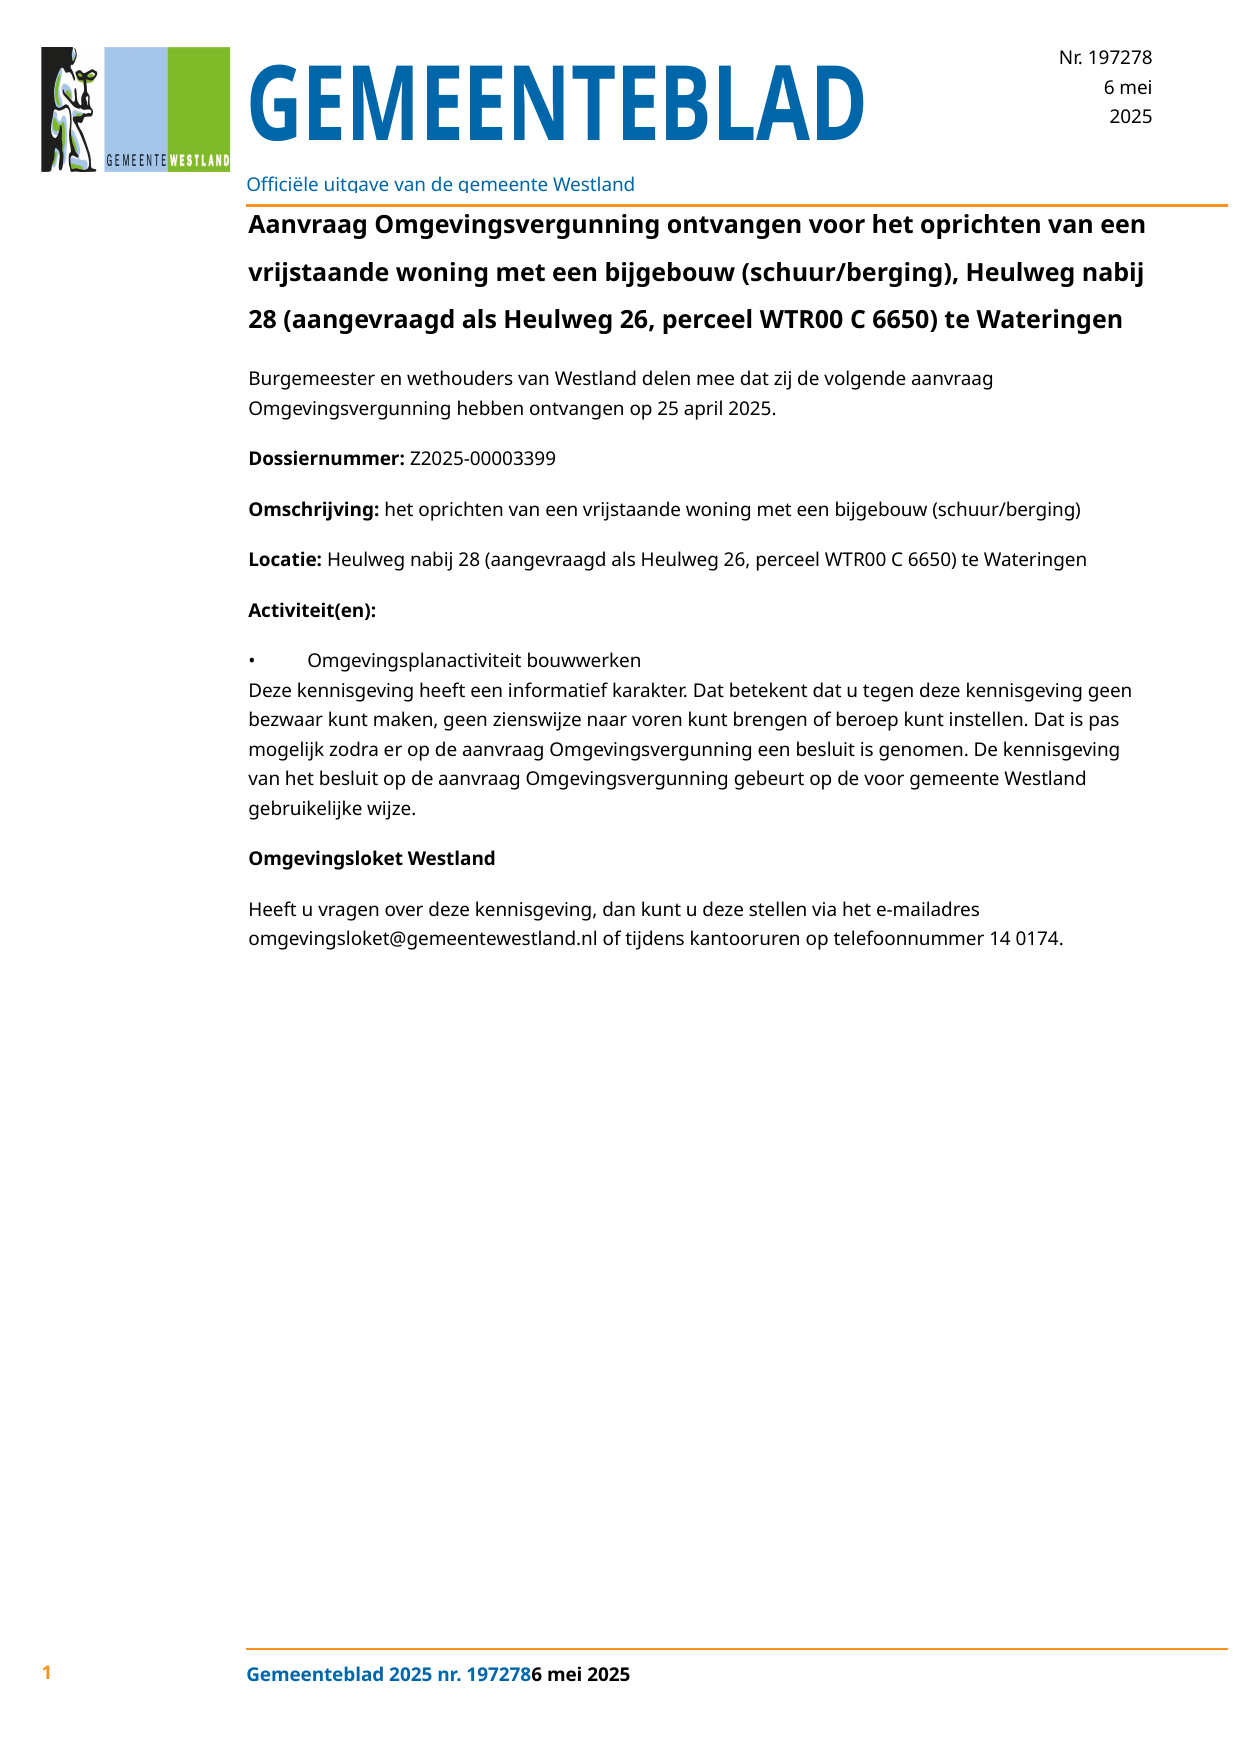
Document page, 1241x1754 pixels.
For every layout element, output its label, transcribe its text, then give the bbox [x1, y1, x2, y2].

text Heeft u vragen over deze kennisgeving, dan kunt u deze stellen via het e-mailadres omgevingsloket@gemeentewestland.nl of tijdens kantooruren op telefoonnummer 14 0174. [248, 896, 1152, 951]
text Activiteit(en): [248, 597, 1152, 622]
text Omschrijving: het oprichten van een vrijstaande woning met een bijgebouw (schuur/berging) [248, 496, 1152, 522]
list Omgevingsplanactiviteit bouwwerken [248, 647, 1152, 673]
text Aanvraag Omgevingsvergunning ontvangen voor het oprichten van een vrijstaande woning met een bijgebouw (schuur/berging), Heulweg nabij 28 (aangevraagd als Heulweg 26, perceel WTR00 C 6650) te Wateringen [248, 207, 1152, 336]
text Burgemeester en wethouders van Westland delen mee dat zij de volgende aanvraag Omgevingsvergunning hebben ontvangen op 25 april 2025. [248, 366, 1152, 421]
text Deze kennisgeving heeft een informatief karakter. Dat betekent dat u tegen deze kennisgeving geen bezwaar kunt maken, geen zienswijze naar voren kunt brengen of beroep kunt instellen. Dat is pas mogelijk zodra er op de aanvraag Omgevingsvergunning een besluit is genomen. De kennisgeving van het besluit op de aanvraag Omgevingsvergunning gebeurt op de voor gemeente Westland gebruikelijke wijze. [248, 677, 1152, 821]
text Omgevingsloket Westland [248, 846, 1152, 871]
text Dossiernummer: Z2025-00003399 [248, 446, 1152, 471]
picture [41, 47, 231, 172]
text Locatie: Heulweg nabij 28 (aangevraagd als Heulweg 26, perceel WTR00 C 6650) te Wateringen [248, 546, 1152, 572]
